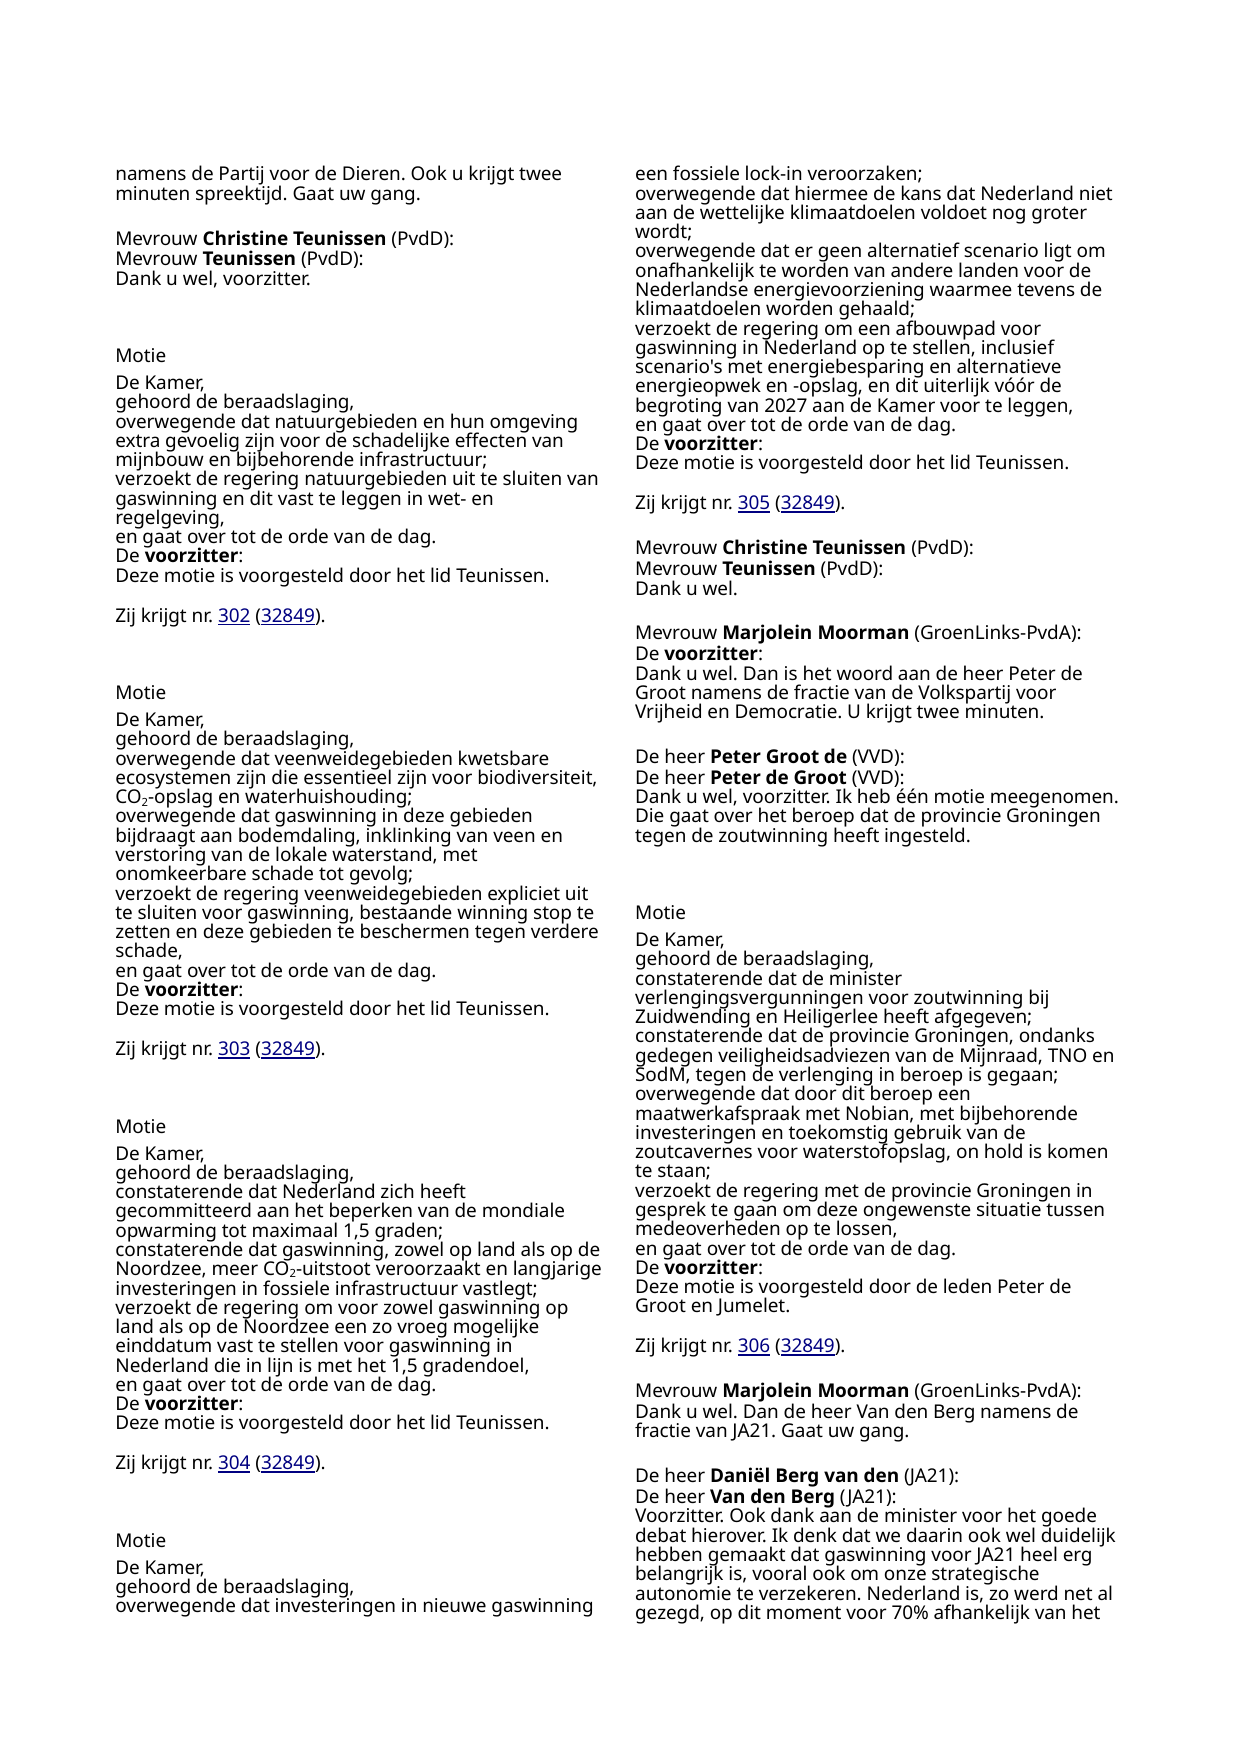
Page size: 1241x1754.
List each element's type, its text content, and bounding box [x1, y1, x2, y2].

text Dank u wel, voorzitter. [115, 270, 605, 289]
text overwegende dat natuurgebieden en hun omgeving extra gevoelig zijn voor de schadelijke effecten van mijnbouw en bijbehorende infrastructuur; [115, 413, 605, 470]
text Motie [115, 679, 605, 705]
text en gaat over tot de orde van de dag. [115, 528, 605, 547]
text De heer Peter Groot de (VVD): [635, 743, 1125, 769]
text Dank u wel. Dan de heer Van den Berg namens de fractie van JA21. Gaat uw gang. [635, 1403, 1125, 1442]
text namens de Partij voor de Dieren. Ook u krijgt twee minuten spreektijd. Gaat uw gang. [115, 165, 605, 204]
text De voorzitter: [635, 1259, 1125, 1278]
text verzoekt de regering om voor zowel gaswinning op land als op de Noordzee een zo vroeg mogelijke einddatum vast te stellen voor gaswinning in Nederland die in lijn is met het 1,5 gradendoel, [115, 1299, 605, 1376]
text en gaat over tot de orde van de dag. [115, 962, 605, 981]
text overwegende dat er geen alternatief scenario ligt om onafhankelijk te worden van andere landen voor de Nederlandse energievoorziening waarmee tevens de klimaatdoelen worden gehaald; [635, 242, 1125, 319]
text verzoekt de regering natuurgebieden uit te sluiten van gaswinning en dit vast te leggen in wet- en regelgeving, [115, 470, 605, 528]
text Motie [115, 342, 605, 368]
text De heer Daniël Berg van den (JA21): [635, 1462, 1125, 1488]
text Mevrouw Marjolein Moorman (GroenLinks-PvdA): [635, 1377, 1125, 1403]
text Mevrouw Christine Teunissen (PvdD): [635, 534, 1125, 560]
text en gaat over tot de orde van de dag. [635, 1239, 1125, 1259]
text De voorzitter: [115, 1395, 605, 1414]
text Deze motie is voorgesteld door het lid Teunissen. [115, 567, 605, 586]
text Zij krijgt nr. 305 (32849). [635, 494, 1125, 514]
text Mevrouw Teunissen (PvdD): [635, 560, 1125, 579]
text Dank u wel, voorzitter. Ik heb één motie meegenomen. Die gaat over het beroep dat de provincie Groningen tegen de zoutwinning heeft ingesteld. [635, 788, 1125, 846]
text gehoord de beraadslaging, [115, 1164, 605, 1183]
text overwegende dat gaswinning in deze gebieden bijdraagt aan bodemdaling, inklinking van veen en verstoring van de lokale waterstand, met onomkeerbare schade tot gevolg; [115, 807, 605, 884]
text Voorzitter. Ook dank aan de minister voor het goede debat hierover. Ik denk dat we daarin ook wel duidelijk hebben gemaakt dat gaswinning voor JA21 heel erg belangrijk is, vooral ook om onze strategische autonomie te verzekeren. Nederland is, zo werd net al gezegd, op dit moment voor 70% afhankelijk van het [635, 1507, 1125, 1623]
text een fossiele lock-in veroorzaken; [635, 165, 1125, 184]
text Motie [635, 899, 1125, 925]
text gehoord de beraadslaging, [115, 393, 605, 413]
text De heer Peter de Groot (VVD): [635, 769, 1125, 788]
text Deze motie is voorgesteld door de leden Peter de Groot en Jumelet. [635, 1278, 1125, 1317]
text verzoekt de regering met de provincie Groningen in gesprek te gaan om deze ongewenste situatie tussen medeoverheden op te lossen, [635, 1182, 1125, 1239]
text De Kamer, [115, 374, 605, 393]
text Zij krijgt nr. 303 (32849). [115, 1040, 605, 1059]
text gehoord de beraadslaging, [115, 1578, 605, 1597]
text De Kamer, [115, 1559, 605, 1578]
text Zij krijgt nr. 304 (32849). [115, 1454, 605, 1474]
text overwegende dat investeringen in nieuwe gaswinning [115, 1597, 605, 1617]
text Mevrouw Teunissen (PvdD): [115, 250, 605, 270]
text overwegende dat veenweidegebieden kwetsbare ecosystemen zijn die essentieel zijn voor biodiversiteit, CO2-opslag en waterhuishouding; [115, 750, 605, 807]
text Zij krijgt nr. 306 (32849). [635, 1337, 1125, 1357]
text De voorzitter: [115, 981, 605, 1000]
text constaterende dat de provincie Groningen, ondanks gedegen veiligheidsadviezen van de Mijnraad, TNO en SodM, tegen de verlenging in beroep is gegaan; [635, 1027, 1125, 1085]
text gehoord de beraadslaging, [635, 950, 1125, 970]
text Deze motie is voorgesteld door het lid Teunissen. [635, 454, 1125, 474]
text gehoord de beraadslaging, [115, 730, 605, 750]
text constaterende dat de minister verlengingsvergunningen voor zoutwinning bij Zuidwending en Heiligerlee heeft afgegeven; [635, 970, 1125, 1027]
text overwegende dat door dit beroep een maatwerkafspraak met Nobian, met bijbehorende investeringen en toekomstig gebruik van de zoutcavernes voor waterstofopslag, on hold is komen te staan; [635, 1085, 1125, 1182]
text Mevrouw Christine Teunissen (PvdD): [115, 225, 605, 250]
text De heer Van den Berg (JA21): [635, 1488, 1125, 1507]
text constaterende dat gaswinning, zowel op land als op de Noordzee, meer CO2-uitstoot veroorzaakt en langjarige investeringen in fossiele infrastructuur vastlegt; [115, 1241, 605, 1299]
text De Kamer, [635, 931, 1125, 950]
text Motie [115, 1113, 605, 1139]
text overwegende dat hiermee de kans dat Nederland niet aan de wettelijke klimaatdoelen voldoet nog groter wordt; [635, 184, 1125, 242]
text constaterende dat Nederland zich heeft gecommitteerd aan het beperken van de mondiale opwarming tot maximaal 1,5 graden; [115, 1183, 605, 1241]
text Mevrouw Marjolein Moorman (GroenLinks-PvdA): [635, 619, 1125, 645]
text Dank u wel. Dan is het woord aan de heer Peter de Groot namens de fractie van de Volkspartij voor Vrijheid en Democratie. U krijgt twee minuten. [635, 664, 1125, 722]
text Dank u wel. [635, 579, 1125, 599]
text en gaat over tot de orde van de dag. [115, 1376, 605, 1395]
text De voorzitter: [635, 435, 1125, 454]
text Motie [115, 1527, 605, 1553]
text De Kamer, [115, 711, 605, 730]
text verzoekt de regering om een afbouwpad voor gaswinning in Nederland op te stellen, inclusief scenario's met energiebesparing en alternatieve energieopwek en -opslag, en dit uiterlijk vóór de begroting van 2027 aan de Kamer voor te leggen, [635, 319, 1125, 416]
text Zij krijgt nr. 302 (32849). [115, 607, 605, 626]
text De voorzitter: [115, 547, 605, 567]
text Deze motie is voorgesteld door het lid Teunissen. [115, 1414, 605, 1434]
text Deze motie is voorgesteld door het lid Teunissen. [115, 1000, 605, 1019]
text verzoekt de regering veenweidegebieden expliciet uit te sluiten voor gaswinning, bestaande winning stop te zetten en deze gebieden te beschermen tegen verdere schade, [115, 884, 605, 962]
text en gaat over tot de orde van de dag. [635, 416, 1125, 435]
text De voorzitter: [635, 645, 1125, 664]
text De Kamer, [115, 1144, 605, 1164]
